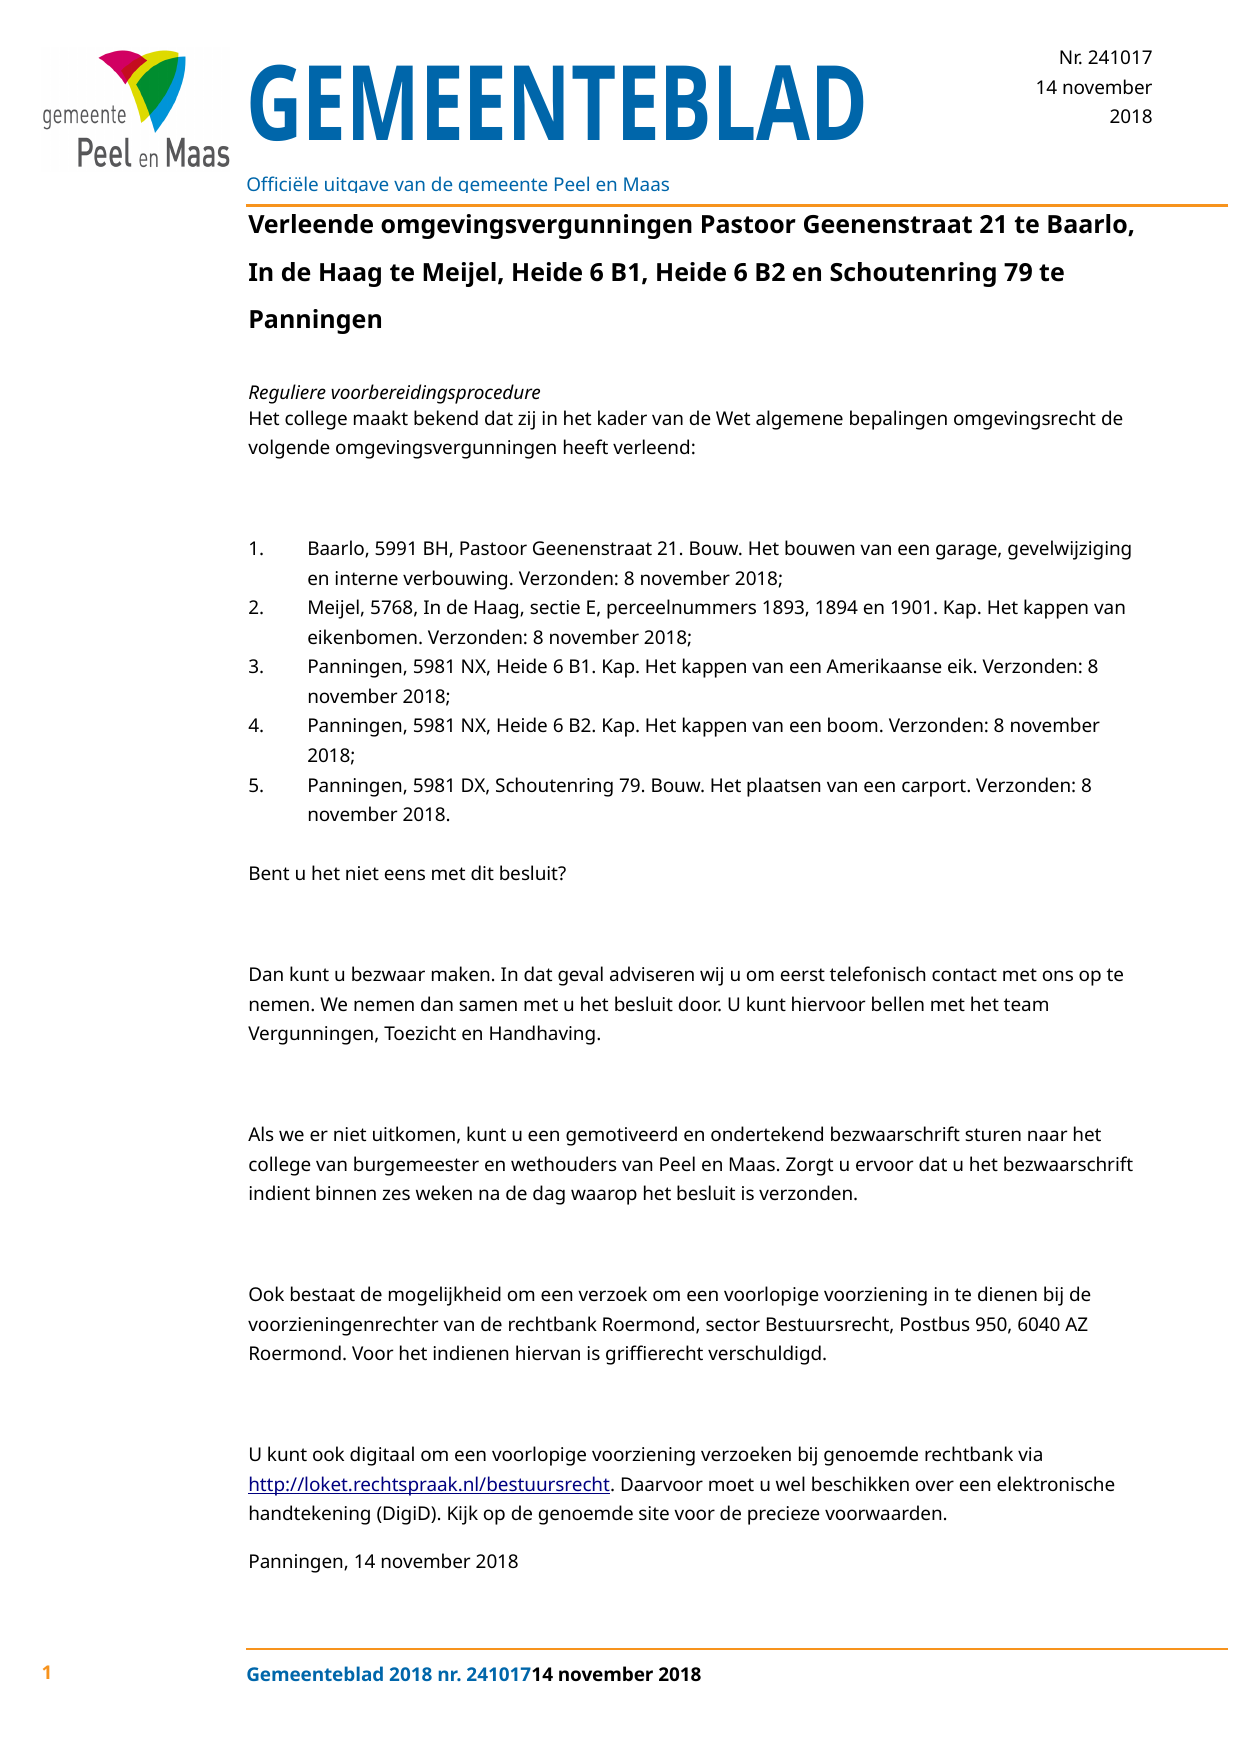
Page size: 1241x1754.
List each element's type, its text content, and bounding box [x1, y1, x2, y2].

text Dan kunt u bezwaar maken. In dat geval adviseren wij u om eerst telefonisch contact met ons op te nemen. We nemen dan samen met u het besluit door. U kunt hiervoor bellen met het team Vergunningen, Toezicht en Handhaving. [248, 961, 1152, 1046]
list Panningen, 5981 DX, Schoutenring 79. Bouw. Het plaatsen van een carport. Verzonden: 8 november 2018. [248, 772, 1152, 827]
list Panningen, 5981 NX, Heide 6 B2. Kap. Het kappen van een boom. Verzonden: 8 november 2018; [248, 713, 1152, 768]
text Panningen, 14 november 2018 [248, 1548, 1152, 1574]
list Baarlo, 5991 BH, Pastoor Geenenstraat 21. Bouw. Het bouwen van een garage, gevelwijziging en interne verbouwing. Verzonden: 8 november 2018; [248, 535, 1152, 591]
text U kunt ook digitaal om een voorlopige voorziening verzoeken bij genoemde rechtbank via http://loket.rechtspraak.nl/bestuursrecht. Daarvoor moet u wel beschikken over een elektronische handtekening (DigiD). Kijk op de genoemde site voor de precieze voorwaarden. [248, 1441, 1152, 1526]
list Meijel, 5768, In de Haag, sectie E, perceelnummers 1893, 1894 en 1901. Kap. Het kappen van eikenbomen. Verzonden: 8 november 2018; [248, 594, 1152, 650]
text Het college maakt bekend dat zij in het kader van de Wet algemene bepalingen omgevingsrecht de volgende omgevingsvergunningen heeft verleend: [248, 405, 1152, 460]
text Reguliere voorbereidingsprocedure [248, 379, 1152, 405]
text Verleende omgevingsvergunningen Pastoor Geenenstraat 21 te Baarlo, In de Haag te Meijel, Heide 6 B1, Heide 6 B2 en Schoutenring 79 te Panningen [248, 207, 1152, 336]
text Bent u het niet eens met dit besluit? [248, 861, 1152, 886]
text Als we er niet uitkomen, kunt u een gemotiveerd en ondertekend bezwaarschrift sturen naar het college van burgemeester en wethouders van Peel en Maas. Zorgt u ervoor dat u het bezwaarschrift indient binnen zes weken na de dag waarop het besluit is verzonden. [248, 1121, 1152, 1206]
list Panningen, 5981 NX, Heide 6 B1. Kap. Het kappen van een Amerikaanse eik. Verzonden: 8 november 2018; [248, 653, 1152, 709]
text Ook bestaat de mogelijkheid om een verzoek om een voorlopige voorziening in te dienen bij de voorzieningenrechter van de rechtbank Roermond, sector Bestuursrecht, Postbus 950, 6040 AZ Roermond. Voor het indienen hiervan is griffierecht verschuldigd. [248, 1281, 1152, 1366]
picture [41, 47, 231, 172]
